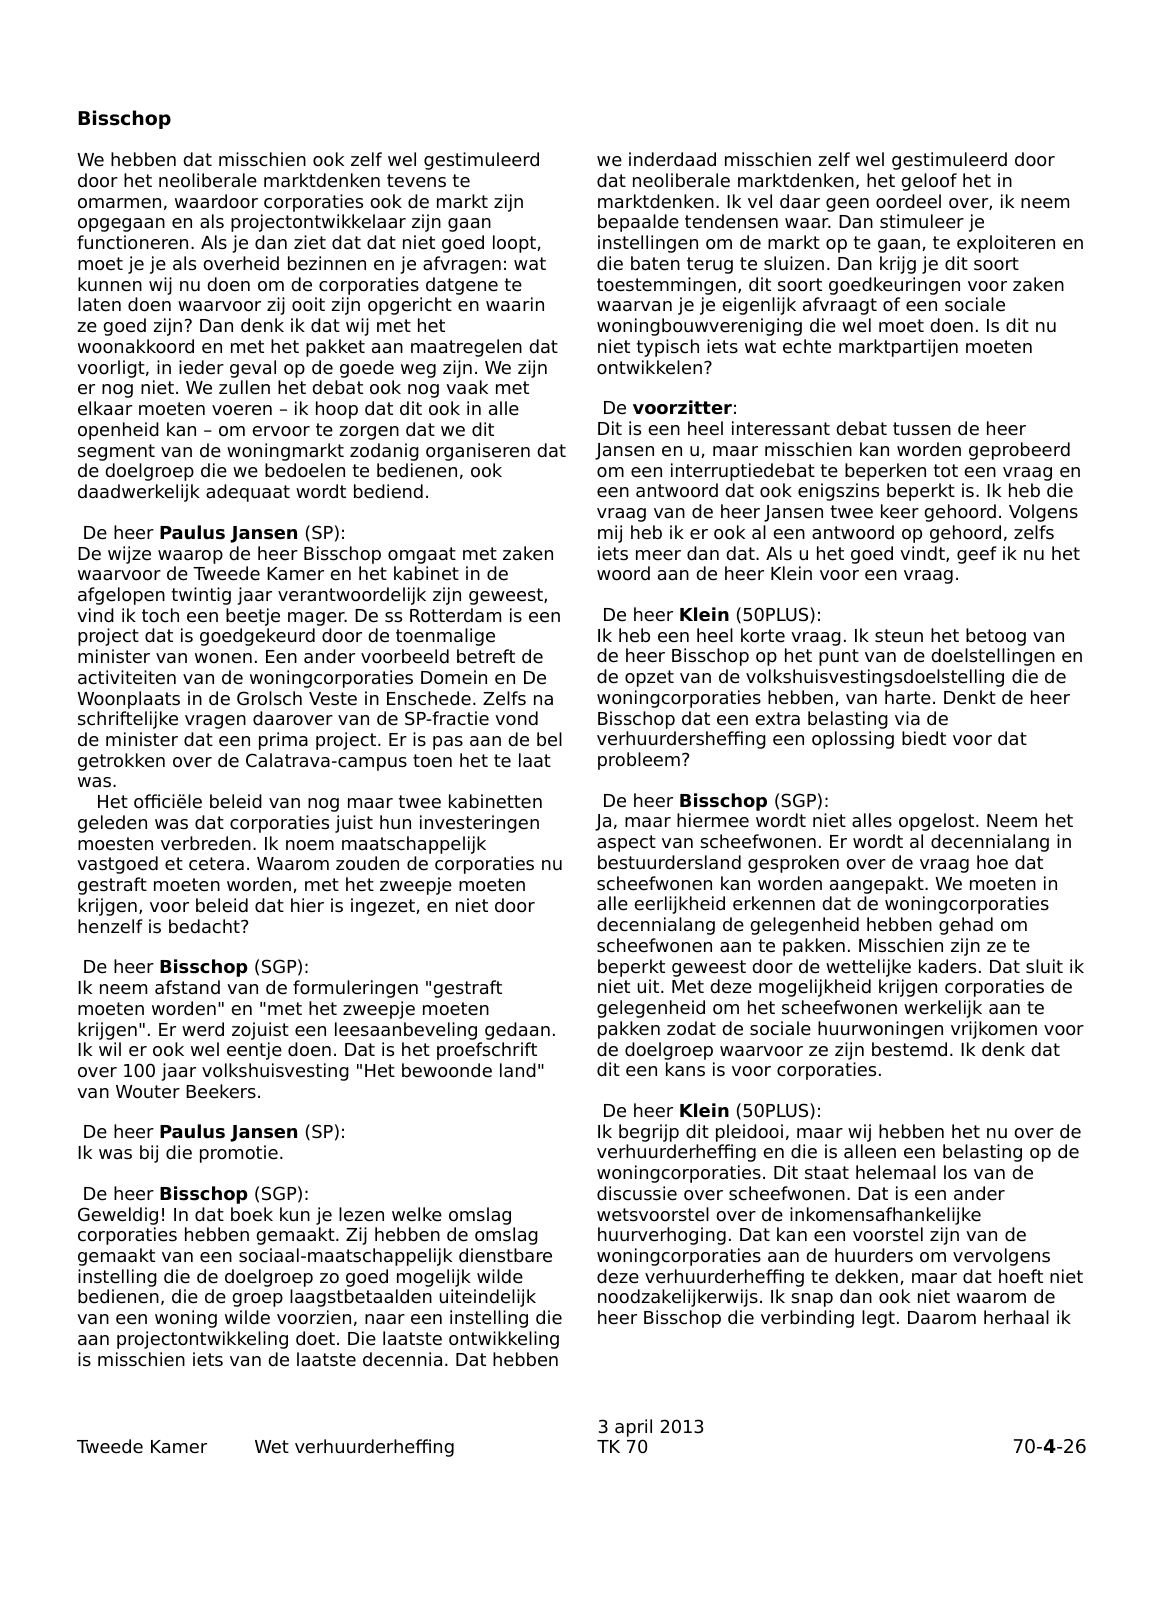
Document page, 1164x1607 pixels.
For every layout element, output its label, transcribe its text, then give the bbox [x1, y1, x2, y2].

text De heer Paulus Jansen (SP): [77, 1122, 567, 1143]
text De heer Bisschop (SGP): [77, 957, 567, 978]
text De heer Bisschop (SGP): [77, 1184, 567, 1204]
text Ja, maar hiermee wordt niet alles opgelost. Neem het aspect van scheefwonen. Er wordt al decennialang in bestuurdersland gesproken over de vraag hoe dat scheefwonen kan worden aangepakt. We moeten in alle eerlijkheid erkennen dat de woningcorporaties decennialang de gelegenheid hebben gehad om scheefwonen aan te pakken. Misschien zijn ze te beperkt geweest door de wettelijke kaders. Dat sluit ik niet uit. Met deze mogelijkheid krijgen corporaties de gelegenheid om het scheefwonen werkelijk aan te pakken zodat de sociale huurwoningen vrijkomen voor de doelgroep waarvoor ze zijn bestemd. Ik denk dat dit een kans is voor corporaties. [596, 811, 1087, 1081]
text Geweldig! In dat boek kun je lezen welke omslag corporaties hebben gemaakt. Zij hebben de omslag gemaakt van een sociaal-maatschappelijk dienstbare instelling die de doelgroep zo goed mogelijk wilde bedienen, die de groep laagstbetaalden uiteindelijk van een woning wilde voorzien, naar een instelling die aan projectontwikkeling doet. Die laatste ontwikkeling is misschien iets van de laatste decennia. Dat hebben [77, 1204, 567, 1370]
text Ik begrijp dit pleidooi, maar wij hebben het nu over de verhuurderheffing en die is alleen een belasting op de woningcorporaties. Dit staat helemaal los van de discussie over scheefwonen. Dat is een ander wetsvoorstel over de inkomensafhankelijke huurverhoging. Dat kan een voorstel zijn van de woningcorporaties aan de huurders om vervolgens deze verhuurderheffing te dekken, maar dat hoeft niet noodzakelijkerwijs. Ik snap dan ook niet waarom de heer Bisschop die verbinding legt. Daarom herhaal ik [596, 1122, 1087, 1329]
text Dit is een heel interessant debat tussen de heer Jansen en u, maar misschien kan worden geprobeerd om een interruptiedebat te beperken tot een vraag en een antwoord dat ook enigszins beperkt is. Ik heb die vraag van de heer Jansen twee keer gehoord. Volgens mij heb ik er ook al een antwoord op gehoord, zelfs iets meer dan dat. Als u het goed vindt, geef ik nu het woord aan de heer Klein voor een vraag. [596, 419, 1087, 585]
text De heer Bisschop (SGP): [596, 791, 1087, 811]
text De heer Klein (50PLUS): [596, 1101, 1087, 1122]
text De wijze waarop de heer Bisschop omgaat met zaken waarvoor de Tweede Kamer en het kabinet in de afgelopen twintig jaar verantwoordelijk zijn geweest, vind ik toch een beetje mager. De ss Rotterdam is een project dat is goedgekeurd door de toenmalige minister van wonen. Een ander voorbeeld betreft de activiteiten van de woningcorporaties Domein en De Woonplaats in de Grolsch Veste in Enschede. Zelfs na schriftelijke vragen daarover van de SP-fractie vond de minister dat een prima project. Er is pas aan de bel getrokken over de Calatrava-campus toen het te laat was. [77, 543, 567, 792]
text Het officiële beleid van nog maar twee kabinetten geleden was dat corporaties juist hun investeringen moesten verbreden. Ik noem maatschappelijk vastgoed et cetera. Waarom zouden de corporaties nu gestraft moeten worden, met het zweepje moeten krijgen, voor beleid dat hier is ingezet, en niet door henzelf is bedacht? [77, 792, 567, 937]
text We hebben dat misschien ook zelf wel gestimuleerd door het neoliberale marktdenken tevens te omarmen, waardoor corporaties ook de markt zijn opgegaan en als projectontwikkelaar zijn gaan functioneren. Als je dan ziet dat dat niet goed loopt, moet je je als overheid bezinnen en je afvragen: wat kunnen wij nu doen om de corporaties datgene te laten doen waarvoor zij ooit zijn opgericht en waarin ze goed zijn? Dan denk ik dat wij met het woonakkoord en met het pakket aan maatregelen dat voorligt, in ieder geval op de goede weg zijn. We zijn er nog niet. We zullen het debat ook nog vaak met elkaar moeten voeren – ik hoop dat dit ook in alle openheid kan – om ervoor te zorgen dat we dit segment van de woningmarkt zodanig organiseren dat de doelgroep die we bedoelen te bedienen, ook daadwerkelijk adequaat wordt bediend. [77, 150, 567, 503]
text De voorzitter: [596, 398, 1087, 419]
text we inderdaad misschien zelf wel gestimuleerd door dat neoliberale marktdenken, het geloof het in marktdenken. Ik vel daar geen oordeel over, ik neem bepaalde tendensen waar. Dan stimuleer je instellingen om de markt op te gaan, te exploiteren en die baten terug te sluizen. Dan krijg je dit soort toestemmingen, dit soort goedkeuringen voor zaken waarvan je je eigenlijk afvraagt of een sociale woningbouwvereniging die wel moet doen. Is dit nu niet typisch iets wat echte marktpartijen moeten ontwikkelen? [596, 150, 1087, 378]
text De heer Klein (50PLUS): [596, 605, 1087, 626]
text Ik was bij die promotie. [77, 1143, 567, 1164]
text Ik heb een heel korte vraag. Ik steun het betoog van de heer Bisschop op het punt van de doelstellingen en de opzet van de volkshuisvestingsdoelstelling die de woningcorporaties hebben, van harte. Denkt de heer Bisschop dat een extra belasting via de verhuurdersheffing een oplossing biedt voor dat probleem? [596, 626, 1087, 771]
text De heer Paulus Jansen (SP): [77, 523, 567, 543]
text Ik neem afstand van de formuleringen "gestraft moeten worden" en "met het zweepje moeten krijgen". Er werd zojuist een leesaanbeveling gedaan. Ik wil er ook wel eentje doen. Dat is het proefschrift over 100 jaar volkshuisvesting "Het bewoonde land" van Wouter Beekers. [77, 978, 567, 1102]
